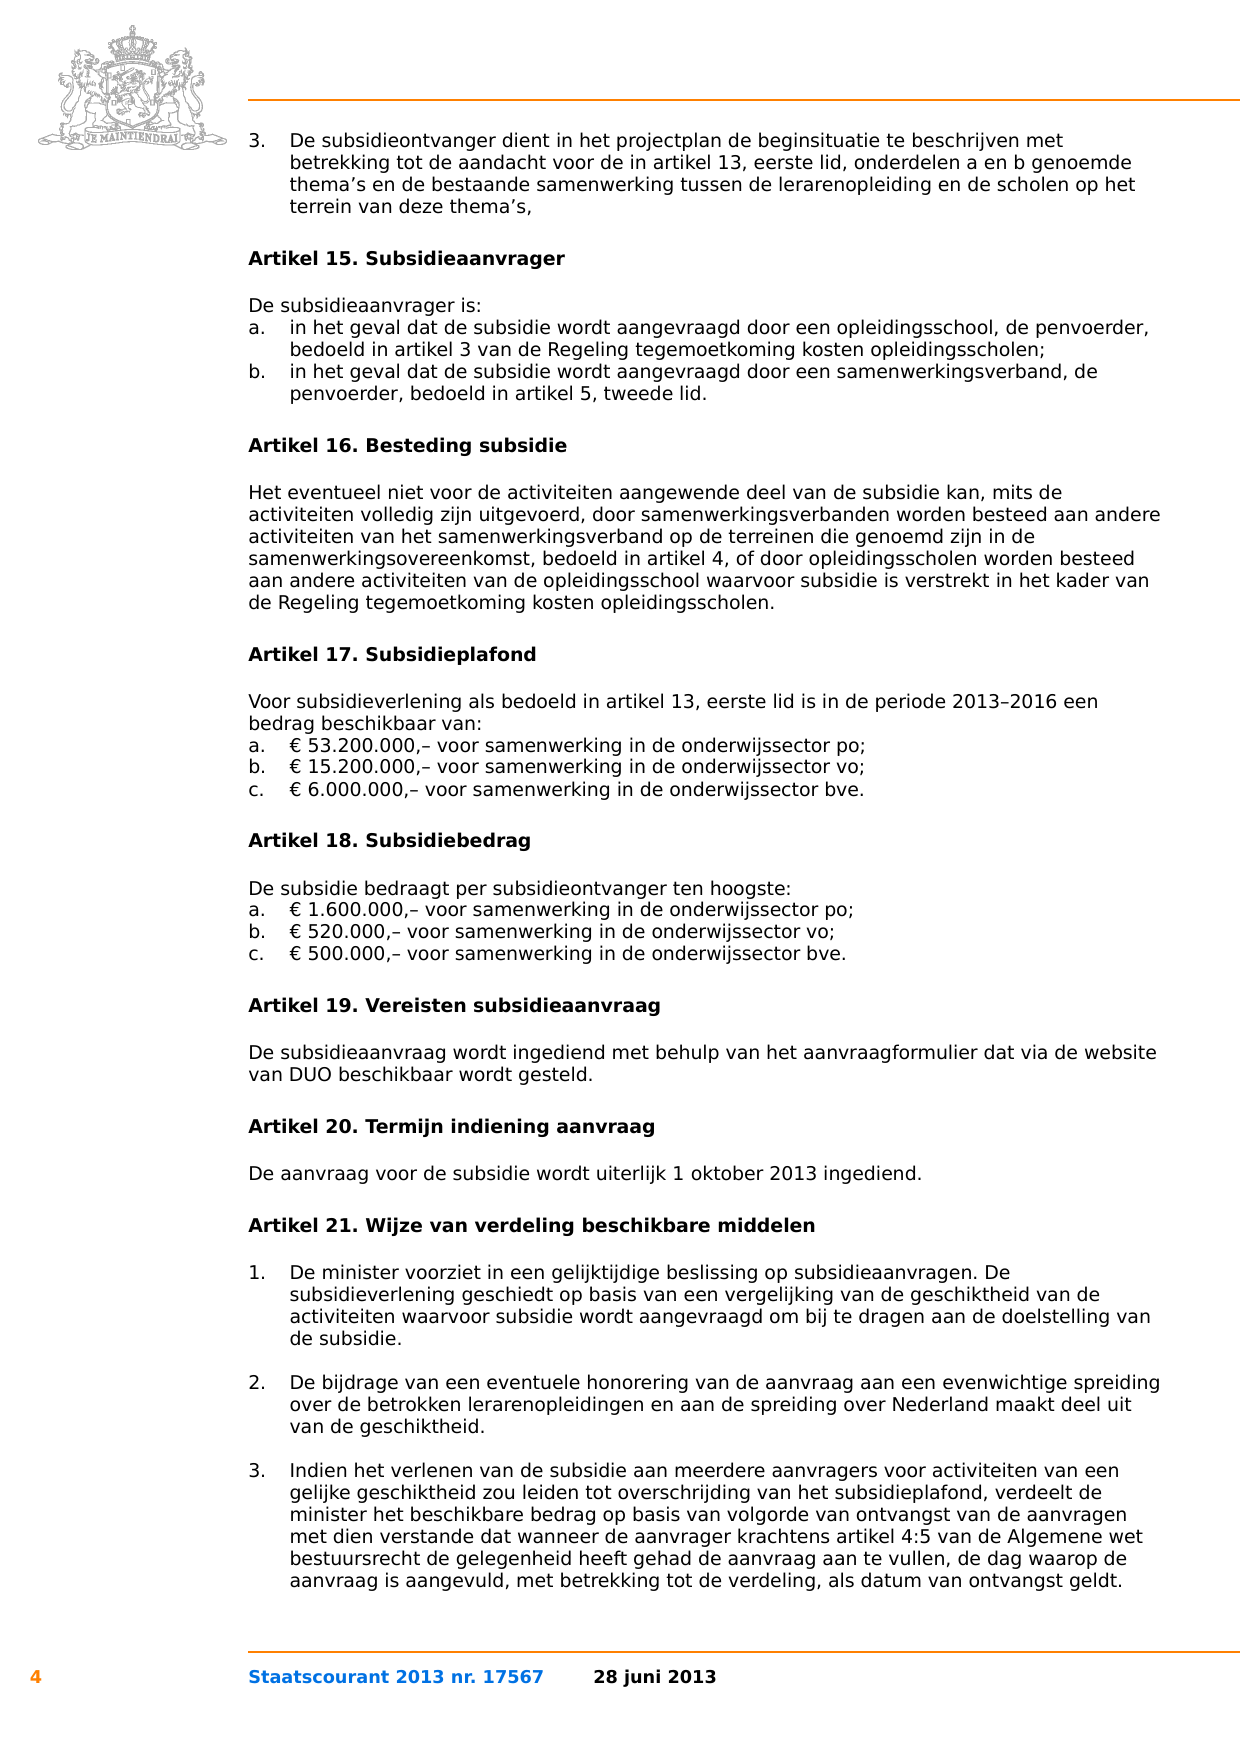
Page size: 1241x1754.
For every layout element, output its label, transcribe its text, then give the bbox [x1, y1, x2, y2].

subtitle Artikel 19. Vereisten subsidieaanvraag [248, 995, 1163, 1017]
text De subsidie bedraagt per subsidieontvanger ten hoogste: [248, 877, 1163, 899]
text 1. De minister voorziet in een gelijktijdige beslissing op subsidieaanvragen. De subsidieverlening geschiedt op basis van een vergelijking van de geschiktheid van de activiteiten waarvoor subsidie wordt aangevraagd om bij te dragen aan de doelstelling van de subsidie. [248, 1262, 1163, 1350]
text b. in het geval dat de subsidie wordt aangevraagd door een samenwerkingsverband, de penvoerder, bedoeld in artikel 5, tweede lid. [248, 361, 1163, 405]
subtitle Artikel 17. Subsidieplafond [248, 643, 1163, 666]
text b. € 520.000,– voor samenwerking in de onderwijssector vo; [248, 921, 1163, 943]
text a. in het geval dat de subsidie wordt aangevraagd door een opleidingsschool, de penvoerder, bedoeld in artikel 3 van de Regeling tegemoetkoming kosten opleidingsscholen; [248, 317, 1163, 361]
text 2. De bijdrage van een eventuele honorering van de aanvraag aan een evenwichtige spreiding over de betrokken lerarenopleidingen en aan de spreiding over Nederland maakt deel uit van de geschiktheid. [248, 1372, 1163, 1438]
picture [38, 25, 227, 150]
text a. € 53.200.000,– voor samenwerking in de onderwijssector po; [248, 734, 1163, 756]
text c. € 500.000,– voor samenwerking in de onderwijssector bve. [248, 943, 1163, 965]
text Voor subsidieverlening als bedoeld in artikel 13, eerste lid is in de periode 2013–2016 een bedrag beschikbaar van: [248, 691, 1163, 734]
subtitle Artikel 21. Wijze van verdeling beschikbare middelen [248, 1215, 1163, 1237]
subtitle Artikel 18. Subsidiebedrag [248, 830, 1163, 852]
text a. € 1.600.000,– voor samenwerking in de onderwijssector po; [248, 899, 1163, 921]
text 3. Indien het verlenen van de subsidie aan meerdere aanvragers voor activiteiten van een gelijke geschiktheid zou leiden tot overschrijding van het subsidieplafond, verdeelt de minister het beschikbare bedrag op basis van volgorde van ontvangst van de aanvragen met dien verstande dat wanneer de aanvrager krachtens artikel 4:5 van de Algemene wet bestuursrecht de gelegenheid heeft gehad de aanvraag aan te vullen, de dag waarop de aanvraag is aangevuld, met betrekking tot de verdeling, als datum van ontvangst geldt. [248, 1460, 1163, 1592]
text De subsidieaanvraag wordt ingediend met behulp van het aanvraagformulier dat via de website van DUO beschikbaar wordt gesteld. [248, 1042, 1163, 1086]
text Het eventueel niet voor de activiteiten aangewende deel van de subsidie kan, mits de activiteiten volledig zijn uitgevoerd, door samenwerkingsverbanden worden besteed aan andere activiteiten van het samenwerkingsverband op de terreinen die genoemd zijn in de samenwerkingsovereenkomst, bedoeld in artikel 4, of door opleidingsscholen worden besteed aan andere activiteiten van de opleidingsschool waarvoor subsidie is verstrekt in het kader van de Regeling tegemoetkoming kosten opleidingsscholen. [248, 482, 1163, 613]
subtitle Artikel 20. Termijn indiening aanvraag [248, 1116, 1163, 1138]
subtitle Artikel 16. Besteding subsidie [248, 435, 1163, 457]
text De subsidieaanvrager is: [248, 295, 1163, 317]
text b. € 15.200.000,– voor samenwerking in de onderwijssector vo; [248, 756, 1163, 778]
text De aanvraag voor de subsidie wordt uiterlijk 1 oktober 2013 ingediend. [248, 1163, 1163, 1185]
subtitle Artikel 15. Subsidieaanvrager [248, 248, 1163, 270]
text 3. De subsidieontvanger dient in het projectplan de beginsituatie te beschrijven met betrekking tot de aandacht voor de in artikel 13, eerste lid, onderdelen a en b genoemde thema’s en de bestaande samenwerking tussen de lerarenopleiding en de scholen op het terrein van deze thema’s, [248, 130, 1163, 218]
text c. € 6.000.000,– voor samenwerking in de onderwijssector bve. [248, 778, 1163, 800]
